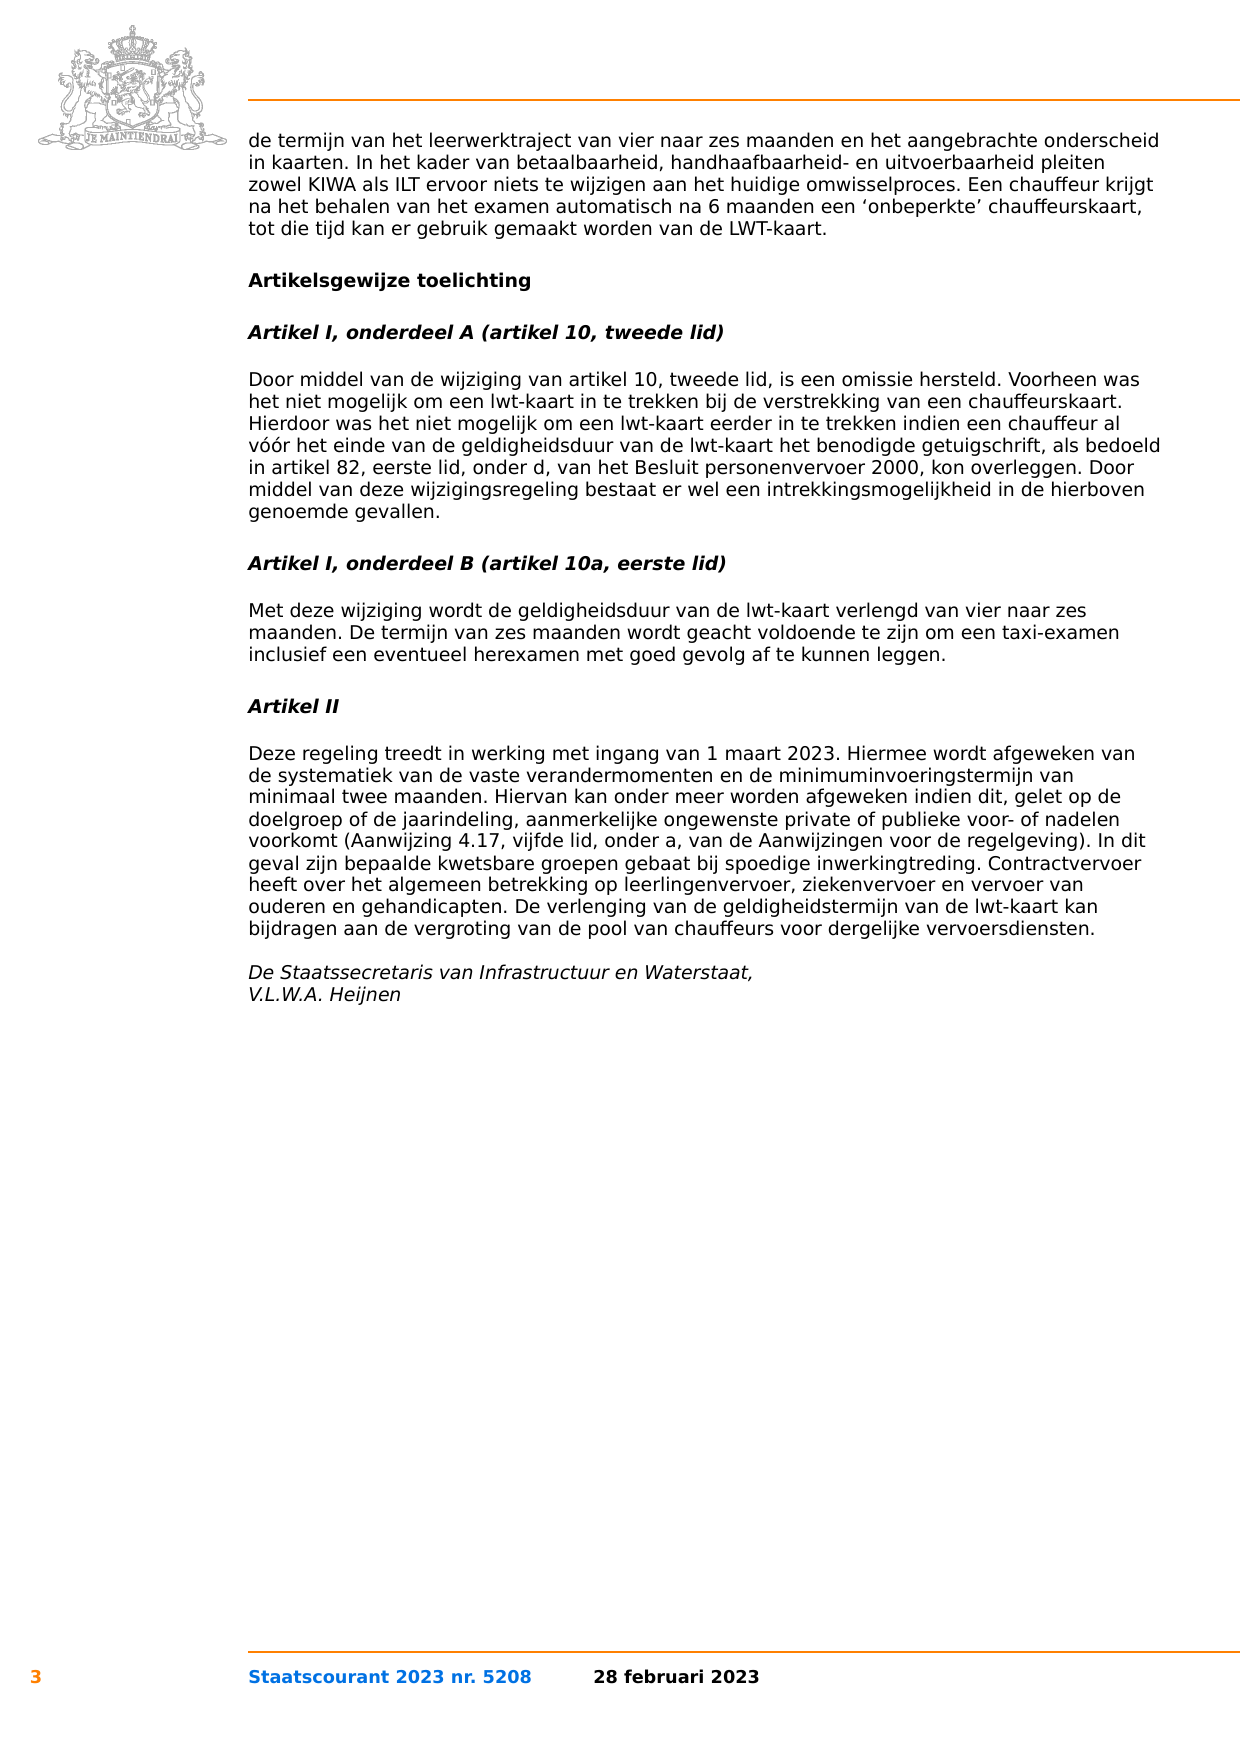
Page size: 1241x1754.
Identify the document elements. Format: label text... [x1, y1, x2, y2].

text Door middel van de wijziging van artikel 10, tweede lid, is een omissie hersteld. Voorheen was het niet mogelijk om een lwt-kaart in te trekken bij de verstrekking van een chauffeurskaart. Hierdoor was het niet mogelijk om een lwt-kaart eerder in te trekken indien een chauffeur al vóór het einde van de geldigheidsduur van de lwt-kaart het benodigde getuigschrift, als bedoeld in artikel 82, eerste lid, onder d, van het Besluit personenvervoer 2000, kon overleggen. Door middel van deze wijzigingsregeling bestaat er wel een intrekkingsmogelijkheid in de hierboven genoemde gevallen. [248, 369, 1163, 523]
text de termijn van het leerwerktraject van vier naar zes maanden en het aangebrachte onderscheid in kaarten. In het kader van betaalbaarheid, handhaafbaarheid- en uitvoerbaarheid pleiten zowel KIWA als ILT ervoor niets te wijzigen aan het huidige omwisselproces. Een chauffeur krijgt na het behalen van het examen automatisch na 6 maanden een ‘onbeperkte’ chauffeurskaart, tot die tijd kan er gebruik gemaakt worden van de LWT-kaart. [248, 130, 1163, 240]
subtitle Artikel I, onderdeel B (artikel 10a, eerste lid) [248, 553, 1163, 574]
subtitle Artikel I, onderdeel A (artikel 10, tweede lid) [248, 322, 1163, 344]
text Deze regeling treedt in werking met ingang van 1 maart 2023. Hiermee wordt afgeweken van de systematiek van de vaste verandermomenten en de minimuminvoeringstermijn van minimaal twee maanden. Hiervan kan onder meer worden afgeweken indien dit, gelet op de doelgroep of de jaarindeling, aanmerkelijke ongewenste private of publieke voor- of nadelen voorkomt (Aanwijzing 4.17, vijfde lid, onder a, van de Aanwijzingen voor de regelgeving). In dit geval zijn bepaalde kwetsbare groepen gebaat bij spoedige inwerkingtreding. Contractvervoer heeft over het algemeen betrekking op leerlingenvervoer, ziekenvervoer en vervoer van ouderen en gehandicapten. De verlenging van de geldigheidstermijn van de lwt-kaart kan bijdragen aan de vergroting van de pool van chauffeurs voor dergelijke vervoersdiensten. [248, 742, 1163, 940]
subtitle Artikelsgewijze toelichting [248, 270, 1163, 292]
subtitle Artikel II [248, 696, 1163, 717]
picture [38, 25, 227, 150]
text Met deze wijziging wordt de geldigheidsduur van de lwt-kaart verlengd van vier naar zes maanden. De termijn van zes maanden wordt geacht voldoende te zijn om een taxi-examen inclusief een eventueel herexamen met goed gevolg af te kunnen leggen. [248, 599, 1163, 666]
text De Staatssecretaris van Infrastructuur en Waterstaat, V.L.W.A. Heijnen [248, 962, 1163, 1006]
